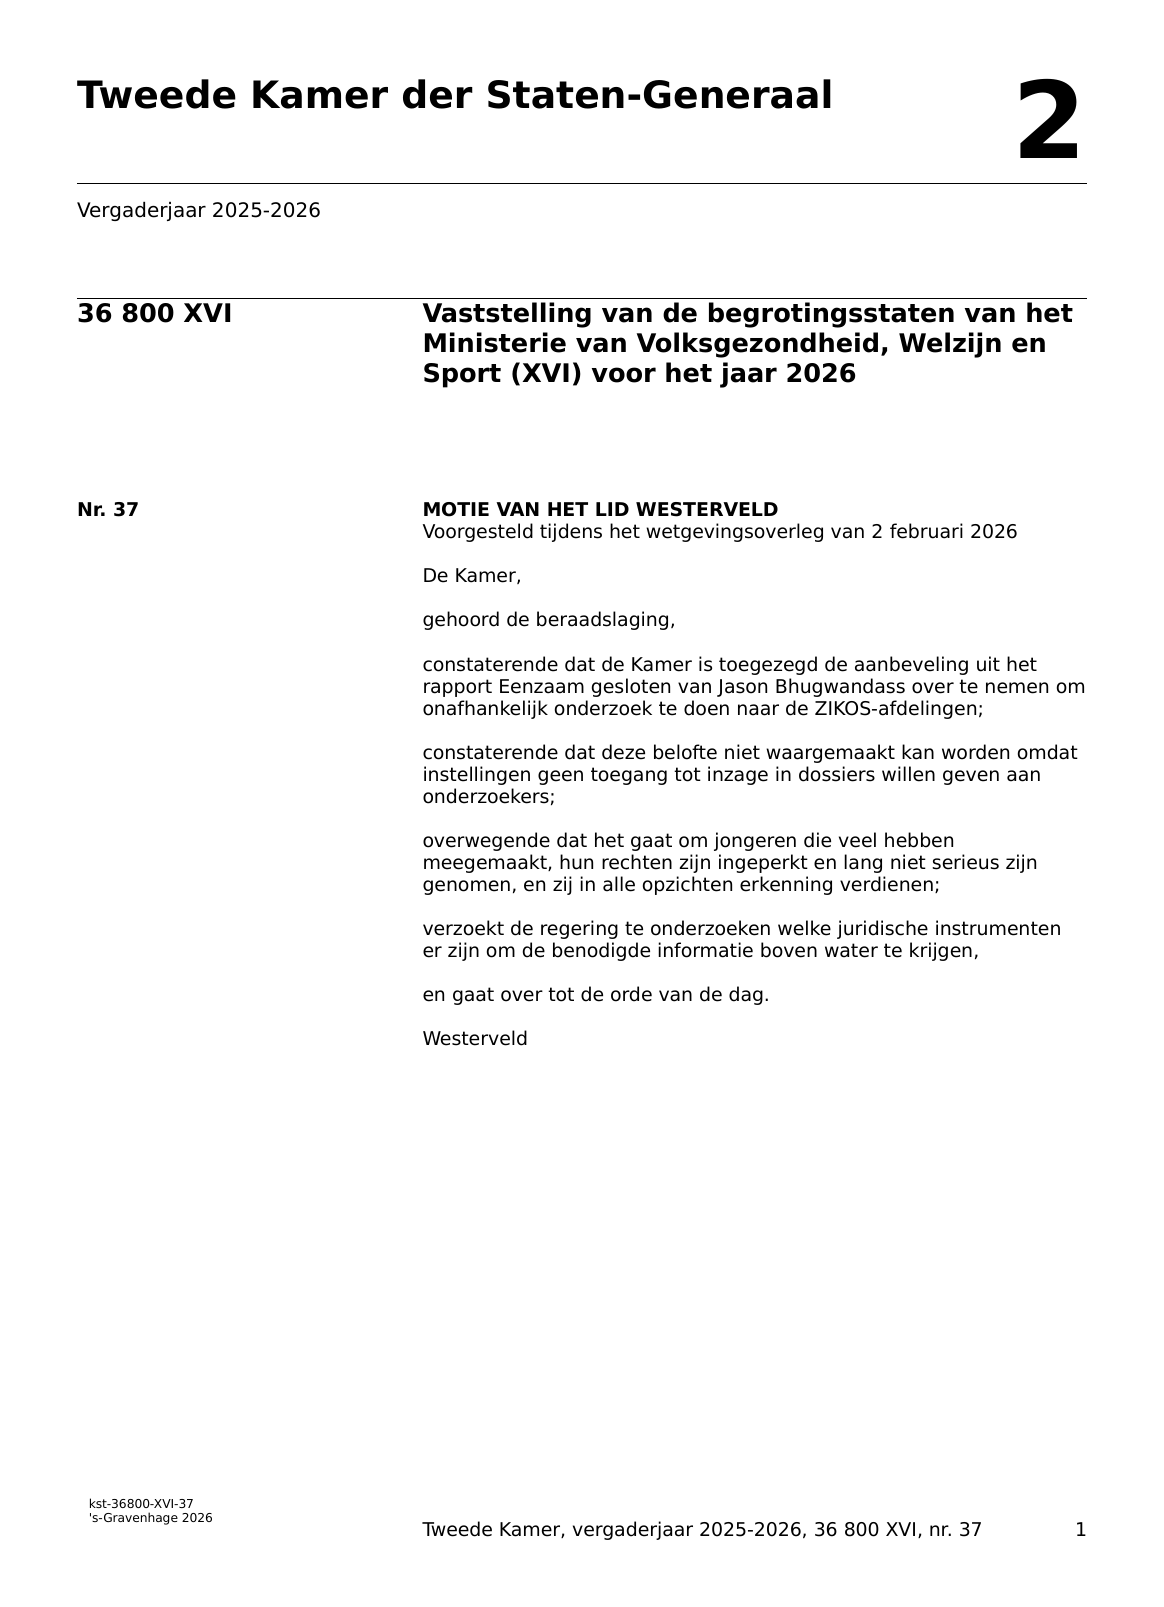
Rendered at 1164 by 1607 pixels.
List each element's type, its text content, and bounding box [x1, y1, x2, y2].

text constaterende dat deze belofte niet waargemaakt kan worden omdat instellingen geen toegang tot inzage in dossiers willen geven aan onderzoekers; [422, 742, 1087, 808]
text gehoord de beraadslaging, [422, 609, 1087, 631]
subtitle Nr. 37 MOTIE VAN HET LID WESTERVELD [77, 499, 1087, 521]
text kst-36800-XVI-37 [88, 1497, 323, 1511]
text 's-Gravenhage 2026 [88, 1511, 323, 1525]
text De Kamer, [422, 565, 1087, 587]
table_cell Vergaderjaar 2025-2026 [77, 184, 1087, 298]
text Voorgesteld tijdens het wetgevingsoverleg van 2 februari 2026 [422, 521, 1087, 543]
text verzoekt de regering te onderzoeken welke juridische instrumenten er zijn om de benodigde informatie boven water te krijgen, [422, 918, 1087, 962]
text Westerveld [422, 1028, 1087, 1050]
table_header 2 [886, 59, 1087, 183]
text en gaat over tot de orde van de dag. [422, 984, 1087, 1006]
table_header Tweede Kamer der Staten-Generaal [77, 59, 886, 183]
text overwegende dat het gaat om jongeren die veel hebben meegemaakt, hun rechten zijn ingeperkt en lang niet serieus zijn genomen, en zij in alle opzichten erkenning verdienen; [422, 830, 1087, 896]
subtitle 36 800 XVI Vaststelling van de begrotingsstaten van het Ministerie van Volksgezondheid, Welzijn en Sport (XVI) voor het jaar 2026 [77, 299, 1087, 388]
text constaterende dat de Kamer is toegezegd de aanbeveling uit het rapport Eenzaam gesloten van Jason Bhugwandass over te nemen om onafhankelijk onderzoek te doen naar de ZIKOS-afdelingen; [422, 653, 1087, 719]
